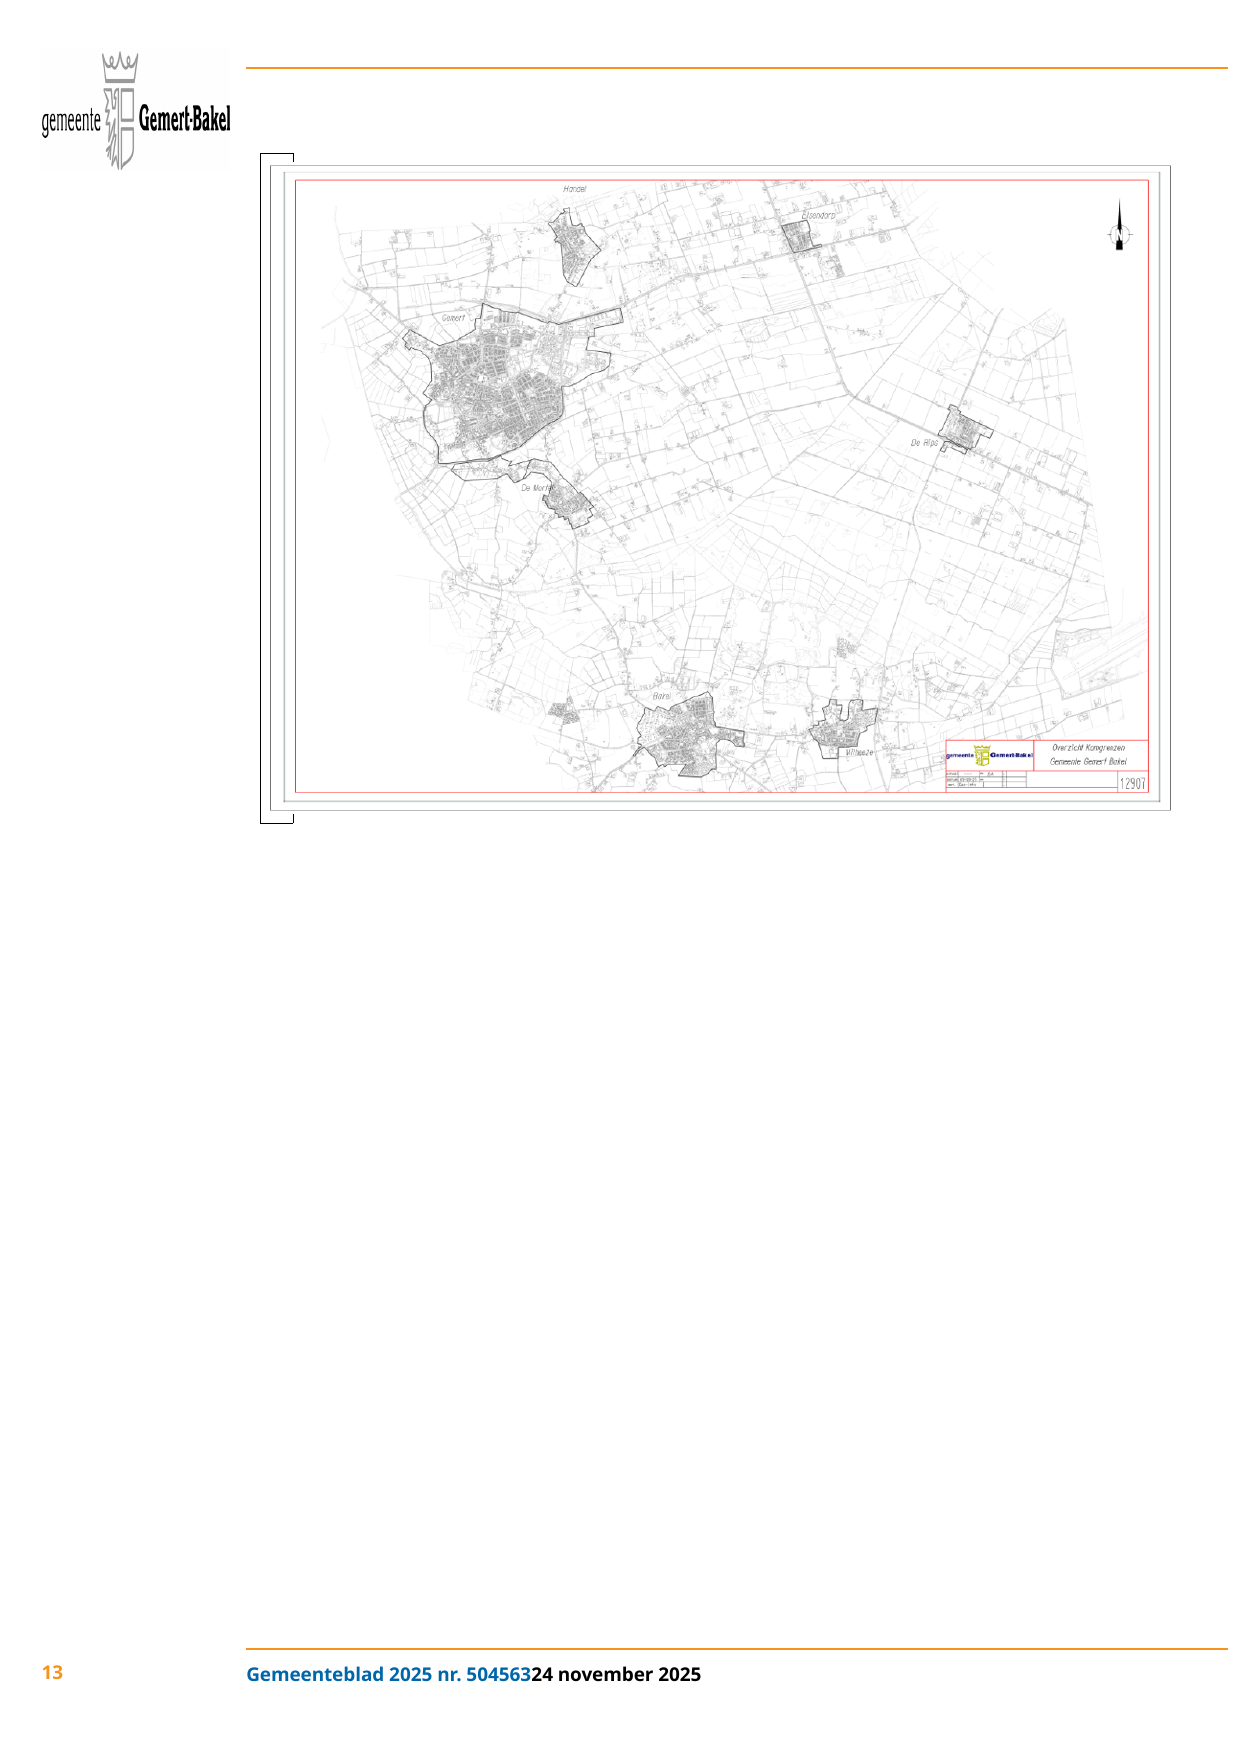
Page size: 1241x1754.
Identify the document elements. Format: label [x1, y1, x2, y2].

picture [41, 47, 231, 172]
picture [268, 162, 1173, 814]
